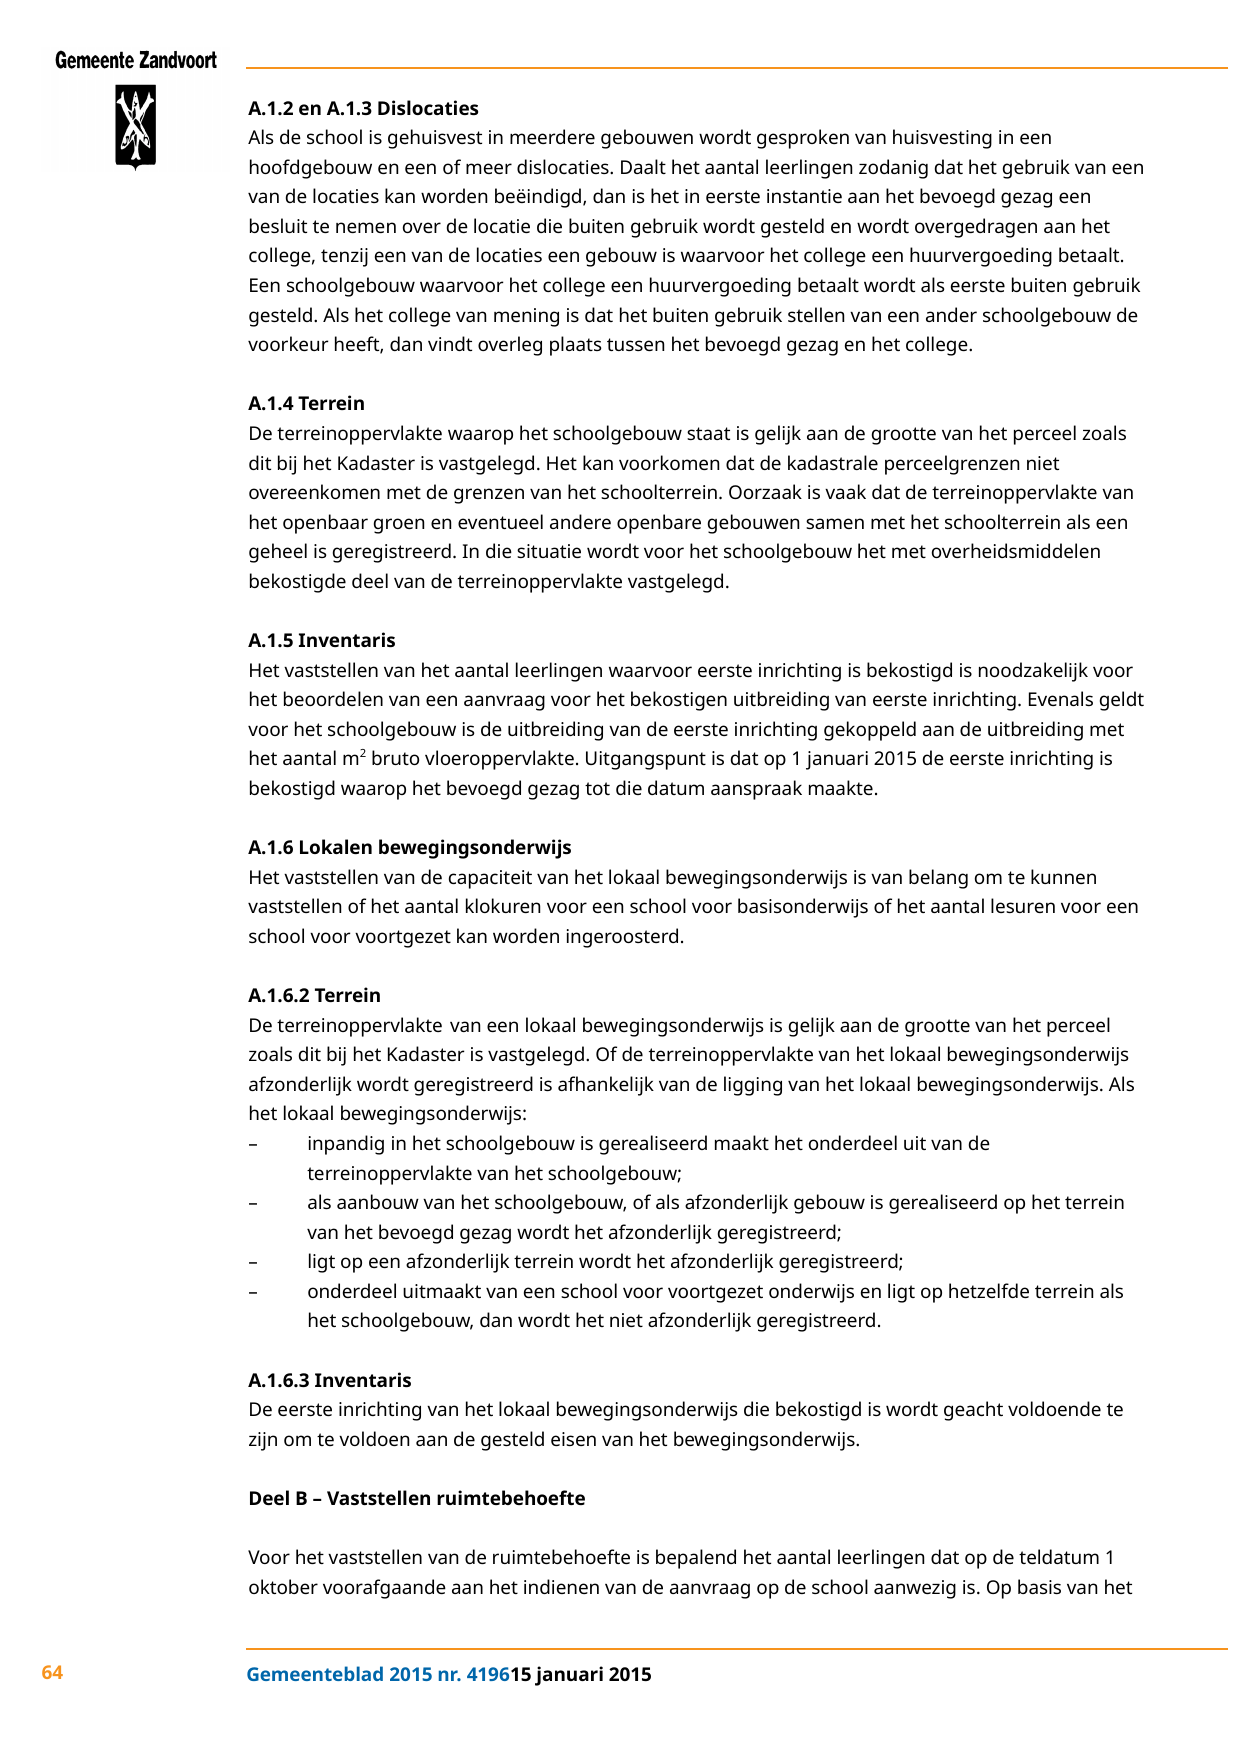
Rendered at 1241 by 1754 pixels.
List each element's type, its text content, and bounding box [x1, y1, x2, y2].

text Het vaststellen van de capaciteit van het lokaal bewegingsonderwijs is van belang om te kunnen vaststellen of het aantal klokuren voor een school voor basisonderwijs of het aantal lesuren voor een school voor voortgezet kan worden ingeroosterd. [248, 864, 1152, 949]
text Het vaststellen van het aantal leerlingen waarvoor eerste inrichting is bekostigd is noodzakelijk voor het beoordelen van een aanvraag voor het bekostigen uitbreiding van eerste inrichting. Evenals geldt voor het schoolgebouw is de uitbreiding van de eerste inrichting gekoppeld aan de uitbreiding met het aantal m2 bruto vloeroppervlakte. Uitgangspunt is dat op 1 januari 2015 de eerste inrichting is bekostigd waarop het bevoegd gezag tot die datum aanspraak maakte. [248, 657, 1152, 801]
text A.1.2 en A.1.3 Dislocaties [248, 95, 1152, 121]
list inpandig in het schoolgebouw is gerealiseerd maakt het onderdeel uit van de terreinoppervlakte van het schoolgebouw; [248, 1130, 1152, 1186]
text Als de school is gehuisvest in meerdere gebouwen wordt gesproken van huisvesting in een hoofdgebouw en een of meer dislocaties. Daalt het aantal leerlingen zodanig dat het gebruik van een van de locaties kan worden beëindigd, dan is het in eerste instantie aan het bevoegd gezag een besluit te nemen over de locatie die buiten gebruik wordt gesteld en wordt overgedragen aan het college, tenzij een van de locaties een gebouw is waarvoor het college een huurvergoeding betaalt. Een schoolgebouw waarvoor het college een huurvergoeding betaalt wordt als eerste buiten gebruik gesteld. Als het college van mening is dat het buiten gebruik stellen van een ander schoolgebouw de voorkeur heeft, dan vindt overleg plaats tussen het bevoegd gezag en het college. [248, 124, 1152, 357]
text De terreinoppervlakte van een lokaal bewegingsonderwijs is gelijk aan de grootte van het perceel zoals dit bij het Kadaster is vastgelegd. Of de terreinoppervlakte van het lokaal bewegingsonderwijs afzonderlijk wordt geregistreerd is afhankelijk van de ligging van het lokaal bewegingsonderwijs. Als het lokaal bewegingsonderwijs: [248, 1012, 1152, 1126]
text De eerste inrichting van het lokaal bewegingsonderwijs die bekostigd is wordt geacht voldoende te zijn om te voldoen aan de gesteld eisen van het bewegingsonderwijs. [248, 1396, 1152, 1452]
text A.1.6.3 Inventaris [248, 1367, 1152, 1393]
text De terreinoppervlakte waarop het schoolgebouw staat is gelijk aan de grootte van het perceel zoals dit bij het Kadaster is vastgelegd. Het kan voorkomen dat de kadastrale perceelgrenzen niet overeenkomen met de grenzen van het schoolterrein. Oorzaak is vaak dat de terreinoppervlakte van het openbaar groen en eventueel andere openbare gebouwen samen met het schoolterrein als een geheel is geregistreerd. In die situatie wordt voor het schoolgebouw het met overheidsmiddelen bekostigde deel van de terreinoppervlakte vastgelegd. [248, 420, 1152, 594]
text Voor het vaststellen van de ruimtebehoefte is bepalend het aantal leerlingen dat op de teldatum 1 oktober voorafgaande aan het indienen van de aanvraag op de school aanwezig is. Op basis van het [248, 1544, 1152, 1600]
text Deel B – Vaststellen ruimtebehoefte [248, 1485, 1152, 1511]
text A.1.6 Lokalen bewegingsonderwijs [248, 834, 1152, 860]
list als aanbouw van het schoolgebouw, of als afzonderlijk gebouw is gerealiseerd op het terrein van het bevoegd gezag wordt het afzonderlijk geregistreerd; [248, 1189, 1152, 1245]
text A.1.4 Terrein [248, 391, 1152, 416]
text A.1.6.2 Terrein [248, 982, 1152, 1008]
text A.1.5 Inventaris [248, 627, 1152, 653]
picture [41, 47, 231, 172]
list ligt op een afzonderlijk terrein wordt het afzonderlijk geregistreerd; [248, 1248, 1152, 1274]
list onderdeel uitmaakt van een school voor voortgezet onderwijs en ligt op hetzelfde terrein als het schoolgebouw, dan wordt het niet afzonderlijk geregistreerd. [248, 1278, 1152, 1333]
